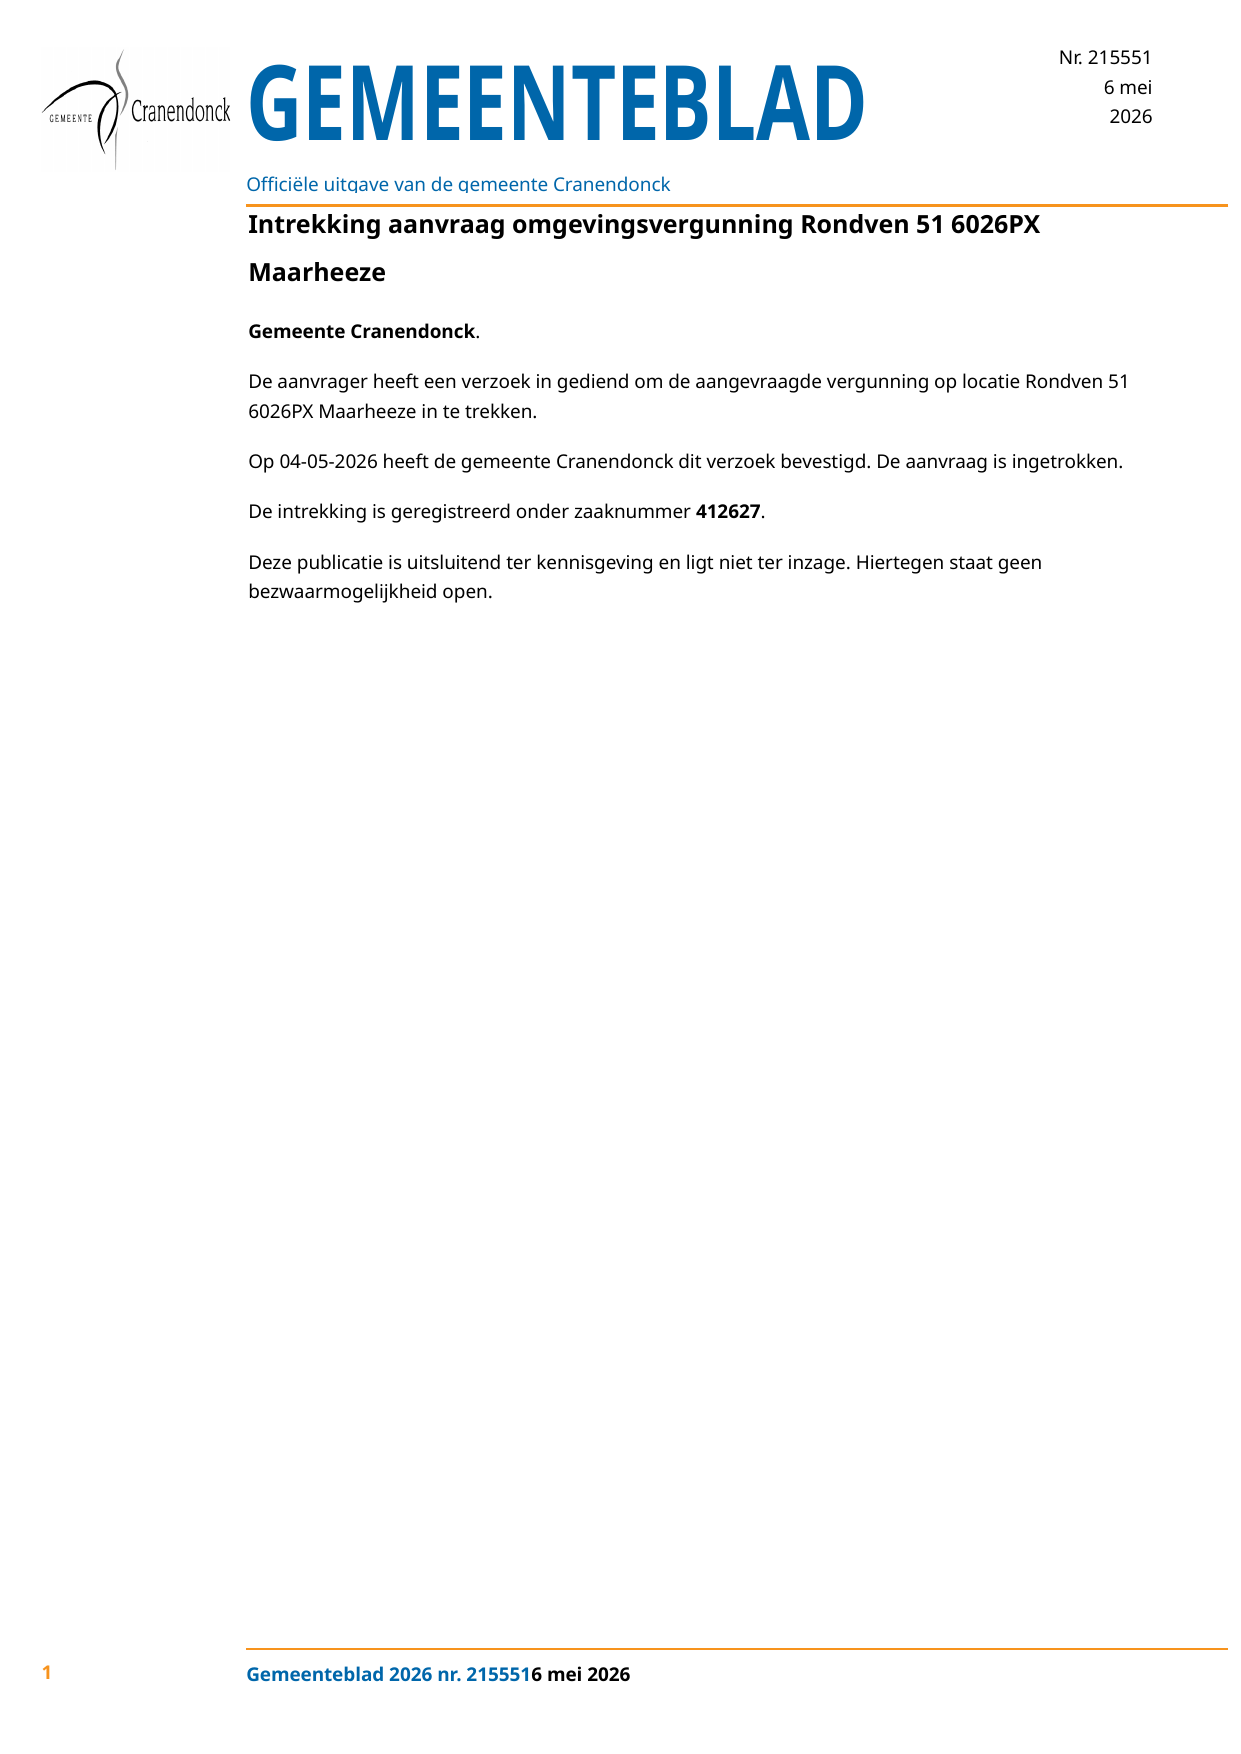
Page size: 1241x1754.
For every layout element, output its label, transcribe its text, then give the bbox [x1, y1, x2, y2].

picture [41, 47, 231, 172]
text De aanvrager heeft een verzoek in gediend om de aangevraagde vergunning op locatie Rondven 51 6026PX Maarheeze in te trekken. [248, 368, 1152, 424]
text Gemeente Cranendonck. [248, 318, 1152, 344]
text De intrekking is geregistreerd onder zaaknummer 412627. [248, 499, 1152, 524]
text Deze publicatie is uitsluitend ter kennisgeving en ligt niet ter inzage. Hiertegen staat geen bezwaarmogelijkheid open. [248, 549, 1152, 604]
text Intrekking aanvraag omgevingsvergunning Rondven 51 6026PX Maarheeze [248, 207, 1152, 288]
text Op 04-05-2026 heeft de gemeente Cranendonck dit verzoek bevestigd. De aanvraag is ingetrokken. [248, 448, 1152, 474]
